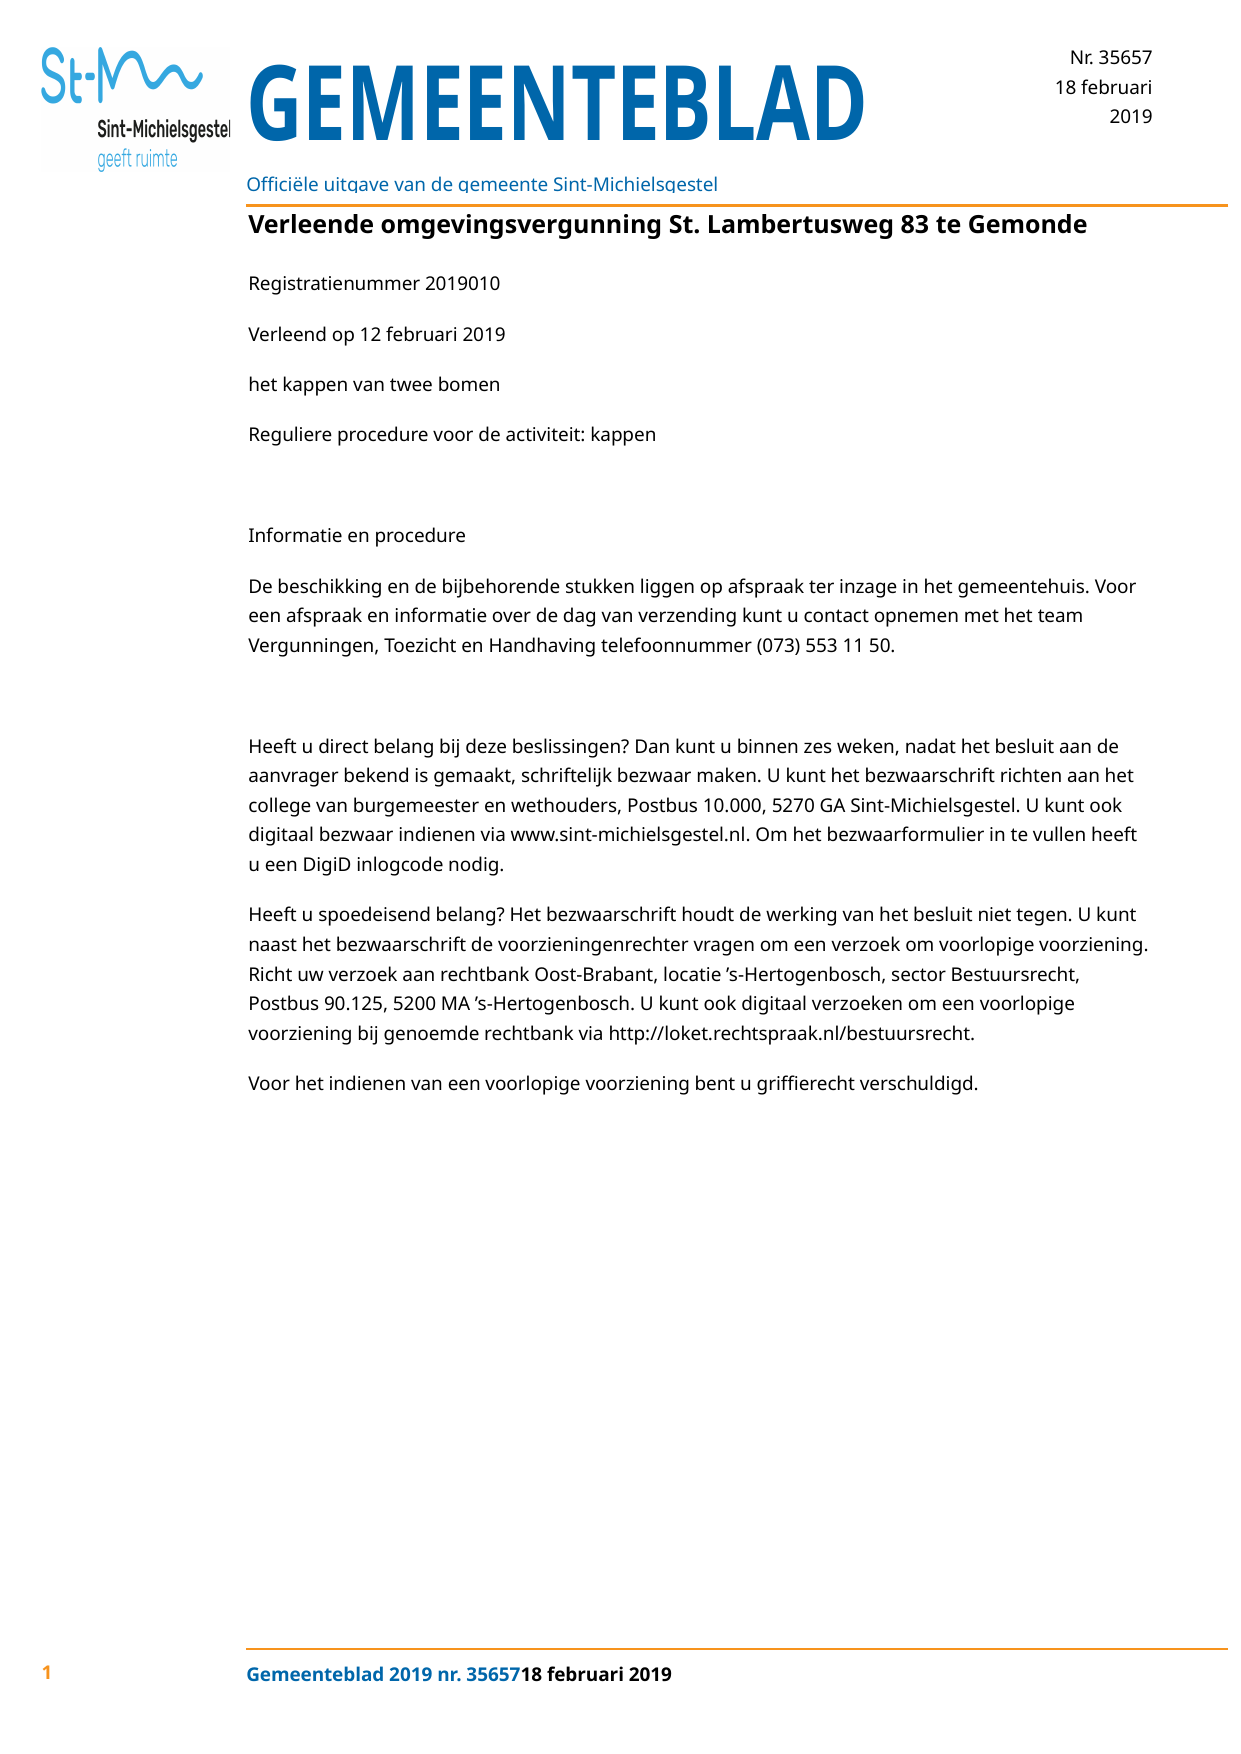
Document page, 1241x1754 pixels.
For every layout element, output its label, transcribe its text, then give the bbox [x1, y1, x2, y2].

text Informatie en procedure [248, 522, 1152, 548]
text Verleende omgevingsvergunning St. Lambertusweg 83 te Gemonde [248, 207, 1152, 241]
text De beschikking en de bijbehorende stukken liggen op afspraak ter inzage in het gemeentehuis. Voor een afspraak en informatie over de dag van verzending kunt u contact opnemen met het team Vergunningen, Toezicht en Handhaving telefoonnummer (073) 553 11 50. [248, 573, 1152, 658]
text Voor het indienen van een voorlopige voorziening bent u griffierecht verschuldigd. [248, 1070, 1152, 1096]
text Heeft u spoedeisend belang? Het bezwaarschrift houdt de werking van het besluit niet tegen. U kunt naast het bezwaarschrift de voorzieningenrechter vragen om een verzoek om voorlopige voorziening. Richt uw verzoek aan rechtbank Oost-Brabant, locatie ’s-Hertogenbosch, sector Bestuursrecht, Postbus 90.125, 5200 MA ’s-Hertogenbosch. U kunt ook digitaal verzoeken om een voorlopige voorziening bij genoemde rechtbank via http://loket.rechtspraak.nl/bestuursrecht. [248, 902, 1152, 1046]
text het kappen van twee bomen [248, 371, 1152, 397]
picture [41, 47, 231, 172]
text Verleend op 12 februari 2019 [248, 321, 1152, 346]
text Reguliere procedure voor de activiteit: kappen [248, 422, 1152, 447]
text Heeft u direct belang bij deze beslissingen? Dan kunt u binnen zes weken, nadat het besluit aan de aanvrager bekend is gemaakt, schriftelijk bezwaar maken. U kunt het bezwaarschrift richten aan het college van burgemeester en wethouders, Postbus 10.000, 5270 GA Sint-Michielsgestel. U kunt ook digitaal bezwaar indienen via www.sint-michielsgestel.nl. Om het bezwaarformulier in te vullen heeft u een DigiD inlogcode nodig. [248, 733, 1152, 877]
text Registratienummer 2019010 [248, 270, 1152, 296]
